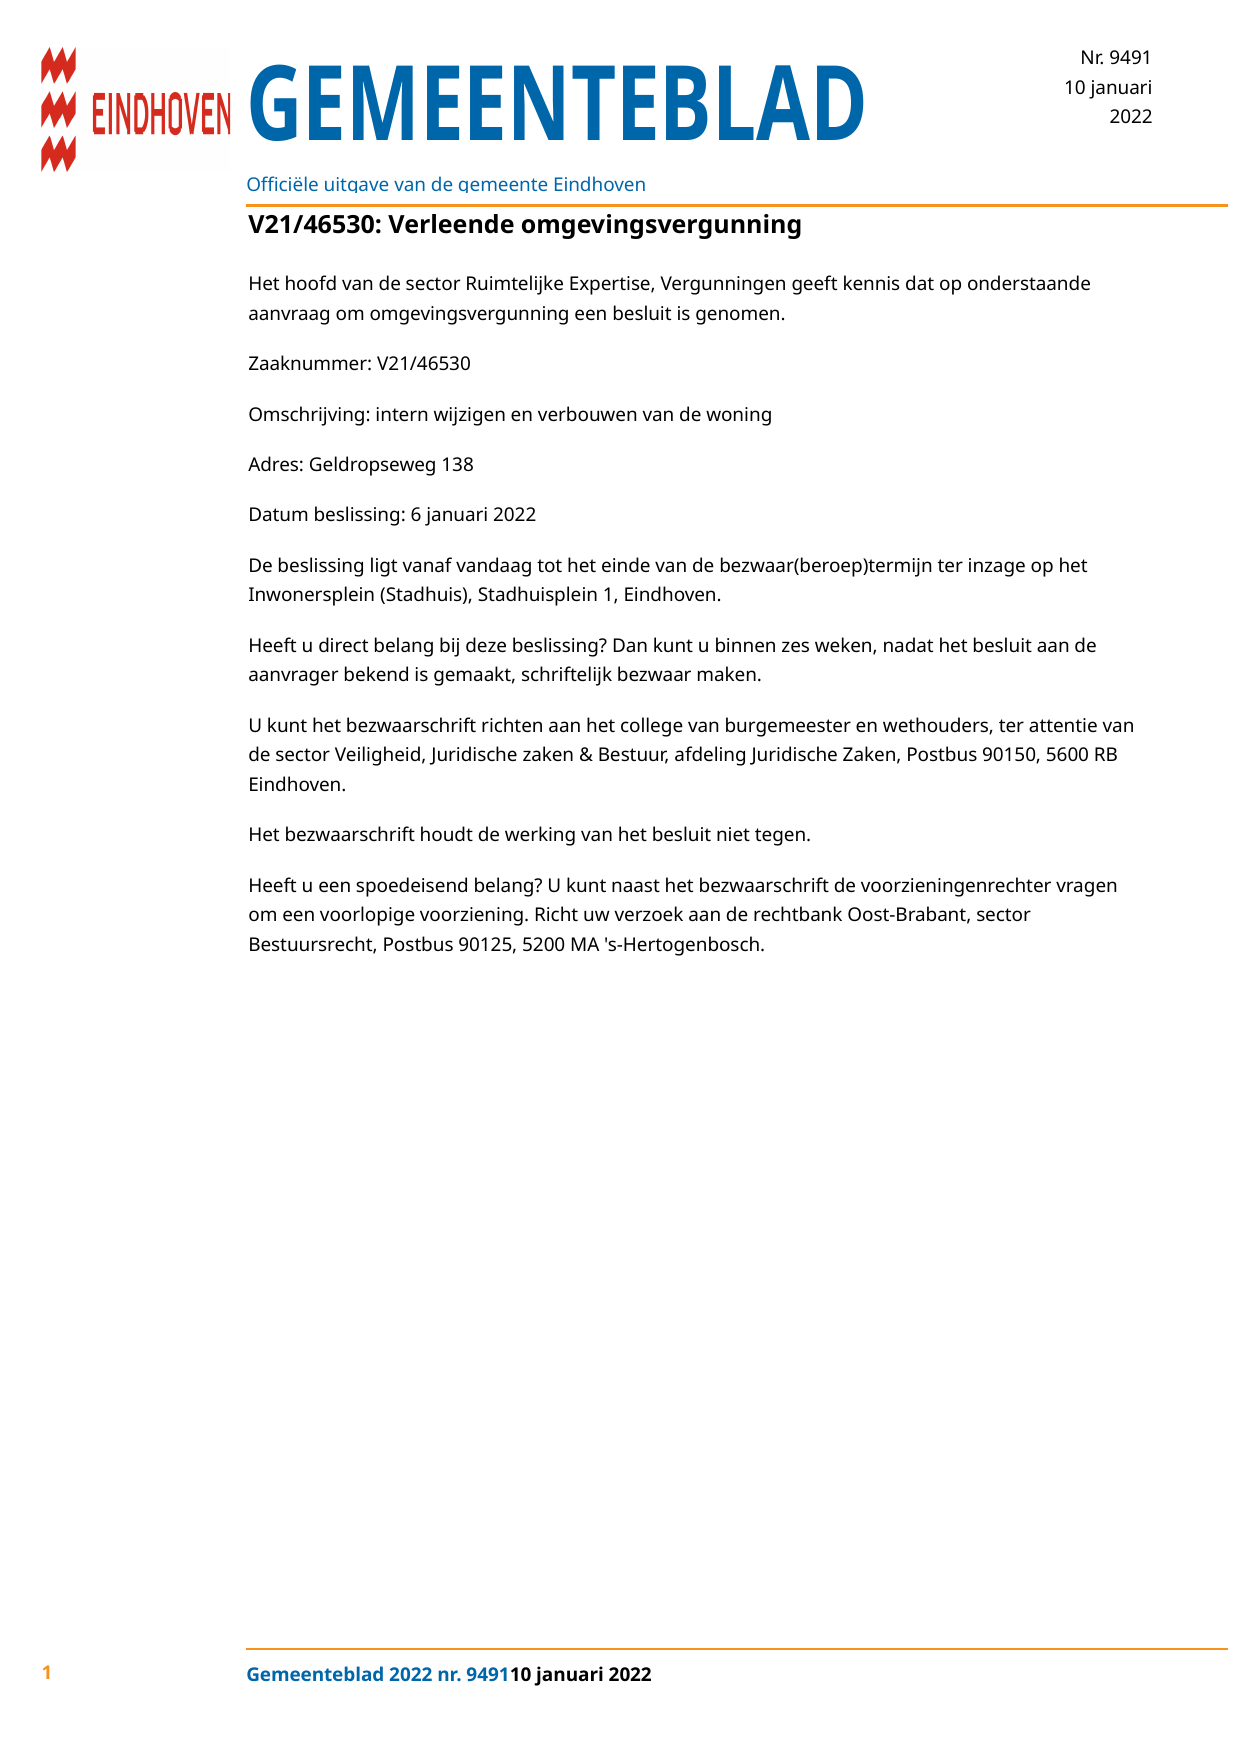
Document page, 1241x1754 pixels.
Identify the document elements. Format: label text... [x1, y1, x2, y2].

text Heeft u direct belang bij deze beslissing? Dan kunt u binnen zes weken, nadat het besluit aan de aanvrager bekend is gemaakt, schriftelijk bezwaar maken. [248, 632, 1152, 687]
text Het hoofd van de sector Ruimtelijke Expertise, Vergunningen geeft kennis dat op onderstaande aanvraag om omgevingsvergunning een besluit is genomen. [248, 270, 1152, 326]
text Het bezwaarschrift houdt de werking van het besluit niet tegen. [248, 822, 1152, 847]
text Zaaknummer: V21/46530 [248, 350, 1152, 376]
text U kunt het bezwaarschrift richten aan het college van burgemeester en wethouders, ter attentie van de sector Veiligheid, Juridische zaken & Bestuur, afdeling Juridische Zaken, Postbus 90150, 5600 RB Eindhoven. [248, 712, 1152, 797]
text V21/46530: Verleende omgevingsvergunning [248, 207, 1152, 241]
text Heeft u een spoedeisend belang? U kunt naast het bezwaarschrift de voorzieningenrechter vragen om een voorlopige voorziening. Richt uw verzoek aan de rechtbank Oost-Brabant, sector Bestuursrecht, Postbus 90125, 5200 MA 's-Hertogenbosch. [248, 872, 1152, 957]
picture [41, 47, 231, 172]
text Datum beslissing: 6 januari 2022 [248, 502, 1152, 527]
text Adres: Geldropseweg 138 [248, 451, 1152, 477]
text Omschrijving: intern wijzigen en verbouwen van de woning [248, 401, 1152, 426]
text De beslissing ligt vanaf vandaag tot het einde van de bezwaar(beroep)termijn ter inzage op het Inwonersplein (Stadhuis), Stadhuisplein 1, Eindhoven. [248, 552, 1152, 607]
